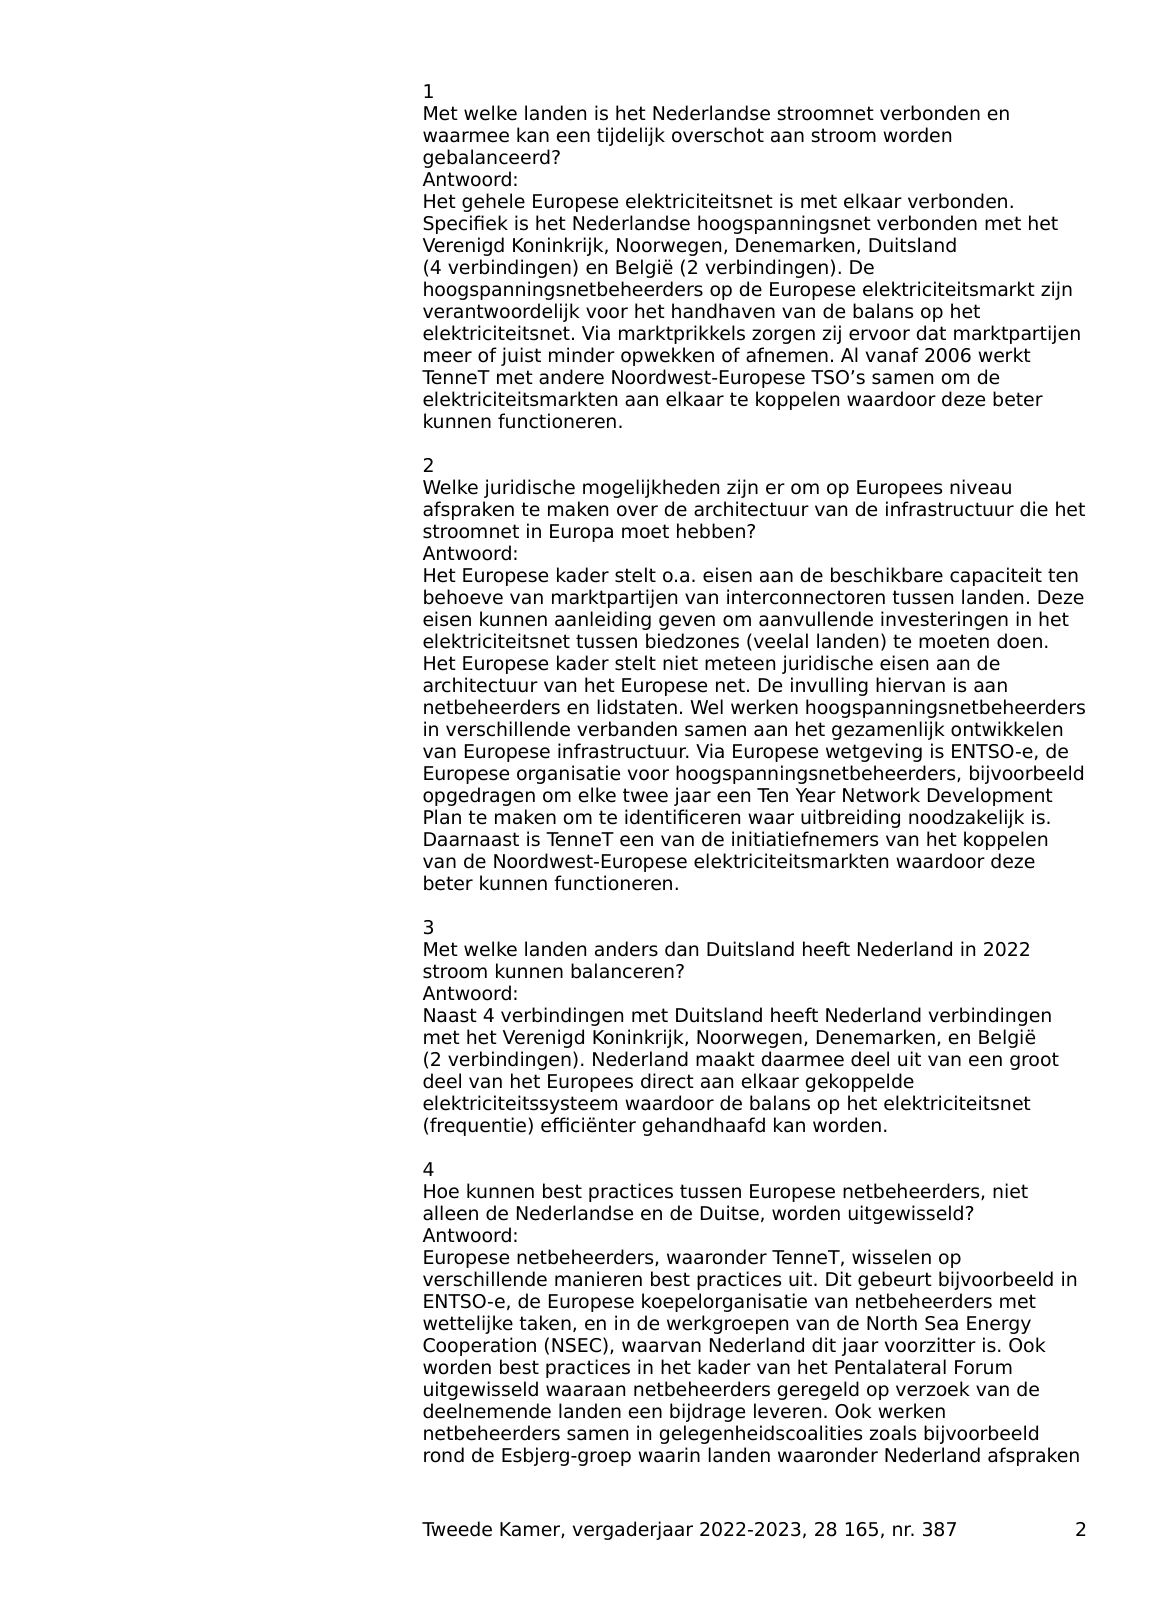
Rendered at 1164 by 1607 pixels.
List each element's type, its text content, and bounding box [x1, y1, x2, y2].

text 4 [422, 1159, 1087, 1181]
text Antwoord: [422, 169, 1087, 191]
text Het gehele Europese elektriciteitsnet is met elkaar verbonden. Specifiek is het Nederlandse hoogspanningsnet verbonden met het Verenigd Koninkrijk, Noorwegen, Denemarken, Duitsland (4 verbindingen) en België (2 verbindingen). De hoogspanningsnetbeheerders op de Europese elektriciteitsmarkt zijn verantwoordelijk voor het handhaven van de balans op het elektriciteitsnet. Via marktprikkels zorgen zij ervoor dat marktpartijen meer of juist minder opwekken of afnemen. Al vanaf 2006 werkt TenneT met andere Noordwest-Europese TSO’s samen om de elektriciteitsmarkten aan elkaar te koppelen waardoor deze beter kunnen functioneren. [422, 191, 1087, 433]
text Europese netbeheerders, waaronder TenneT, wisselen op verschillende manieren best practices uit. Dit gebeurt bijvoorbeeld in ENTSO-e, de Europese koepelorganisatie van netbeheerders met wettelijke taken, en in de werkgroepen van de North Sea Energy Cooperation (NSEC), waarvan Nederland dit jaar voorzitter is. Ook worden best practices in het kader van het Pentalateral Forum uitgewisseld waaraan netbeheerders geregeld op verzoek van de deelnemende landen een bijdrage leveren. Ook werken netbeheerders samen in gelegenheidscoalities zoals bijvoorbeeld rond de Esbjerg-groep waarin landen waaronder Nederland afspraken [422, 1247, 1087, 1467]
text Hoe kunnen best practices tussen Europese netbeheerders, niet alleen de Nederlandse en de Duitse, worden uitgewisseld? [422, 1181, 1087, 1225]
text Met welke landen anders dan Duitsland heeft Nederland in 2022 stroom kunnen balanceren? [422, 939, 1087, 983]
text 2 [422, 455, 1087, 477]
text Antwoord: [422, 983, 1087, 1005]
text 3 [422, 917, 1087, 939]
text Welke juridische mogelijkheden zijn er om op Europees niveau afspraken te maken over de architectuur van de infrastructuur die het stroomnet in Europa moet hebben? [422, 477, 1087, 543]
text Het Europese kader stelt o.a. eisen aan de beschikbare capaciteit ten behoeve van marktpartijen van interconnectoren tussen landen. Deze eisen kunnen aanleiding geven om aanvullende investeringen in het elektriciteitsnet tussen biedzones (veelal landen) te moeten doen. Het Europese kader stelt niet meteen juridische eisen aan de architectuur van het Europese net. De invulling hiervan is aan netbeheerders en lidstaten. Wel werken hoogspanningsnetbeheerders in verschillende verbanden samen aan het gezamenlijk ontwikkelen van Europese infrastructuur. Via Europese wetgeving is ENTSO-e, de Europese organisatie voor hoogspanningsnetbeheerders, bijvoorbeeld opgedragen om elke twee jaar een Ten Year Network Development Plan te maken om te identificeren waar uitbreiding noodzakelijk is. Daarnaast is TenneT een van de initiatiefnemers van het koppelen van de Noordwest-Europese elektriciteitsmarkten waardoor deze beter kunnen functioneren. [422, 565, 1087, 895]
text Naast 4 verbindingen met Duitsland heeft Nederland verbindingen met het Verenigd Koninkrijk, Noorwegen, Denemarken, en België (2 verbindingen). Nederland maakt daarmee deel uit van een groot deel van het Europees direct aan elkaar gekoppelde elektriciteitssysteem waardoor de balans op het elektriciteitsnet (frequentie) efficiënter gehandhaafd kan worden. [422, 1005, 1087, 1137]
text Met welke landen is het Nederlandse stroomnet verbonden en waarmee kan een tijdelijk overschot aan stroom worden gebalanceerd? [422, 103, 1087, 169]
text Antwoord: [422, 1225, 1087, 1247]
text 1 [422, 81, 1087, 103]
text Antwoord: [422, 543, 1087, 565]
